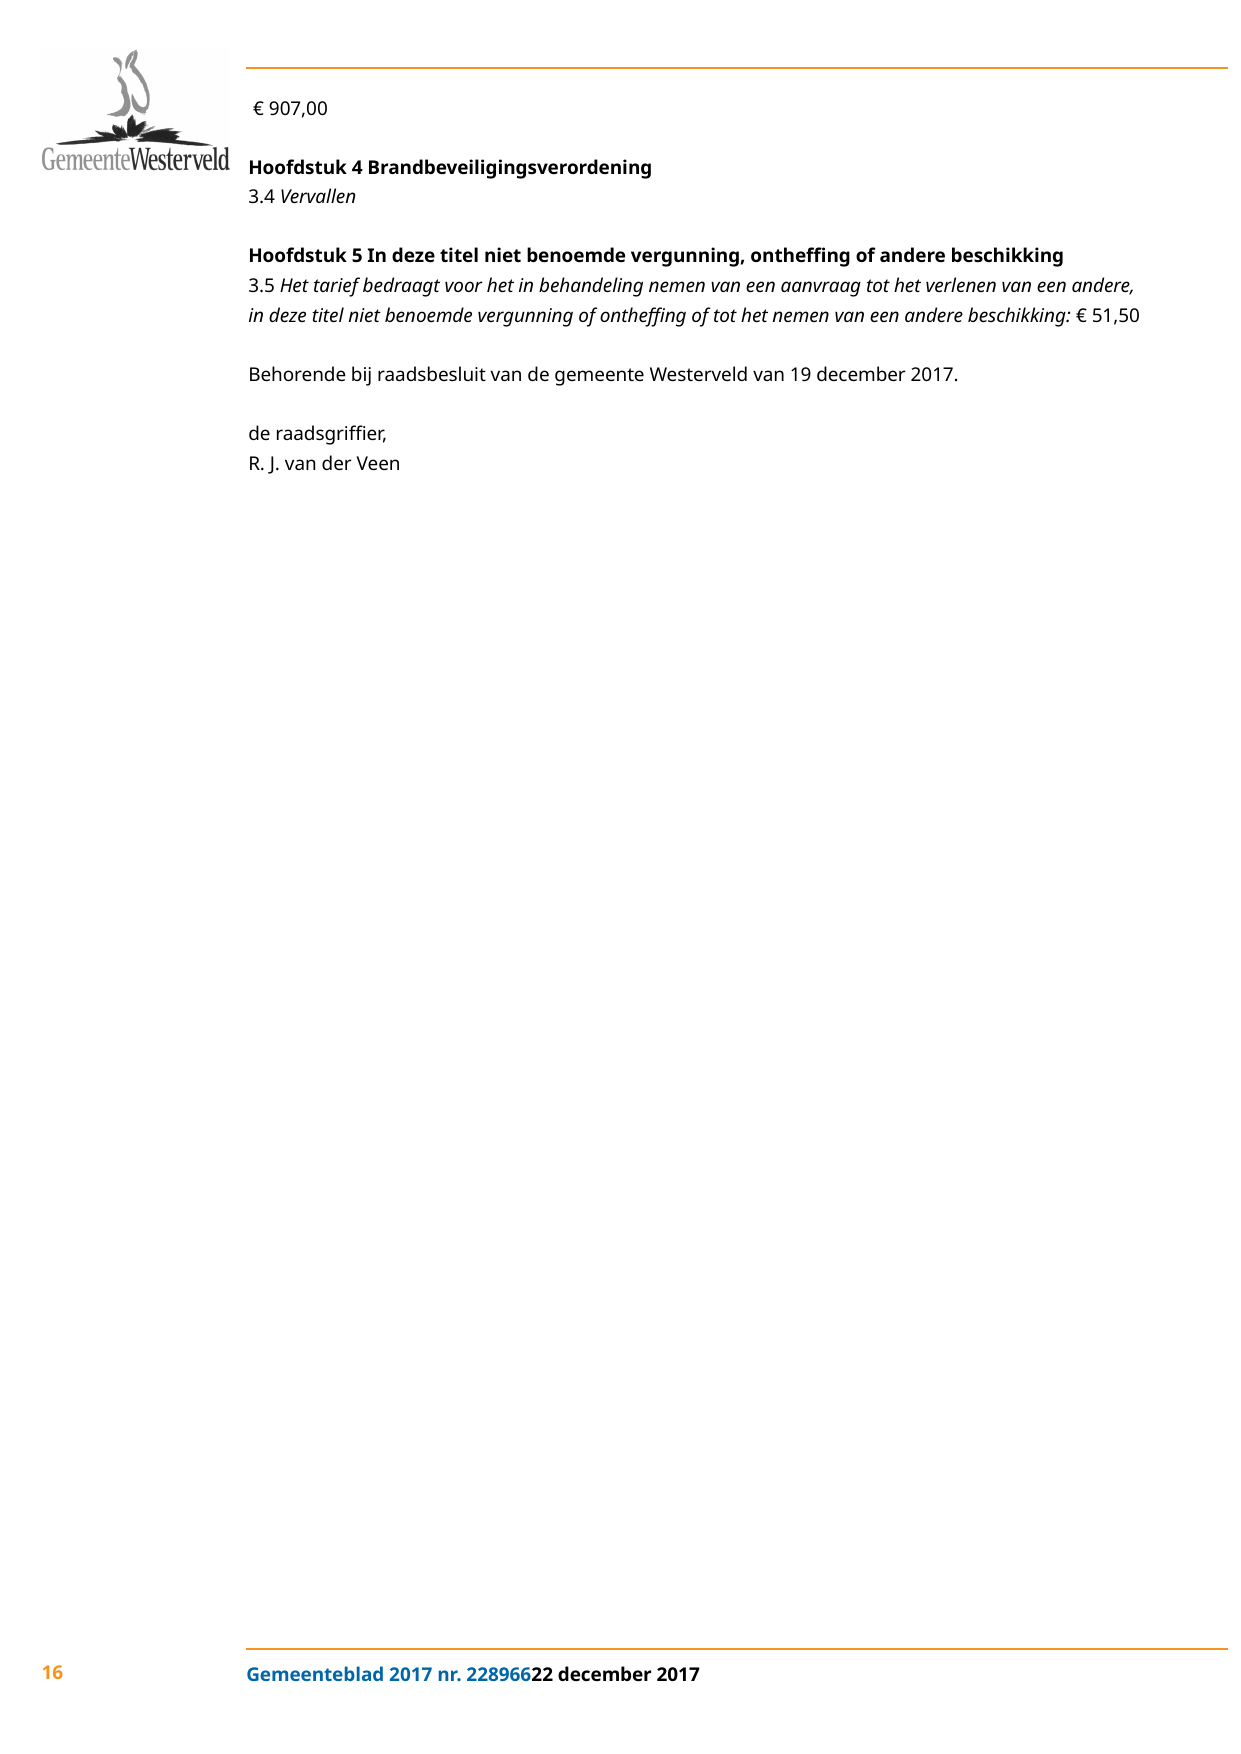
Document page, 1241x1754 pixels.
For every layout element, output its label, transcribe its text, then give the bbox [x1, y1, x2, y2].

text 3.5 Het tarief bedraagt voor het in behandeling nemen van een aanvraag tot het verlenen van een andere, in deze titel niet benoemde vergunning of ontheffing of tot het nemen van een andere beschikking: € 51,50 [248, 272, 1152, 328]
text R. J. van der Veen [248, 450, 1152, 476]
text Behorende bij raadsbesluit van de gemeente Westerveld van 19 december 2017. [248, 361, 1152, 387]
text 3.4 Vervallen [248, 183, 1152, 209]
text Hoofdstuk 4 Brandbeveiligingsverordening [248, 154, 1152, 180]
text € 907,00 [248, 95, 1152, 121]
text de raadsgriffier, [248, 420, 1152, 446]
text Hoofdstuk 5 In deze titel niet benoemde vergunning, ontheffing of andere beschikking [248, 243, 1152, 268]
picture [41, 47, 231, 172]
